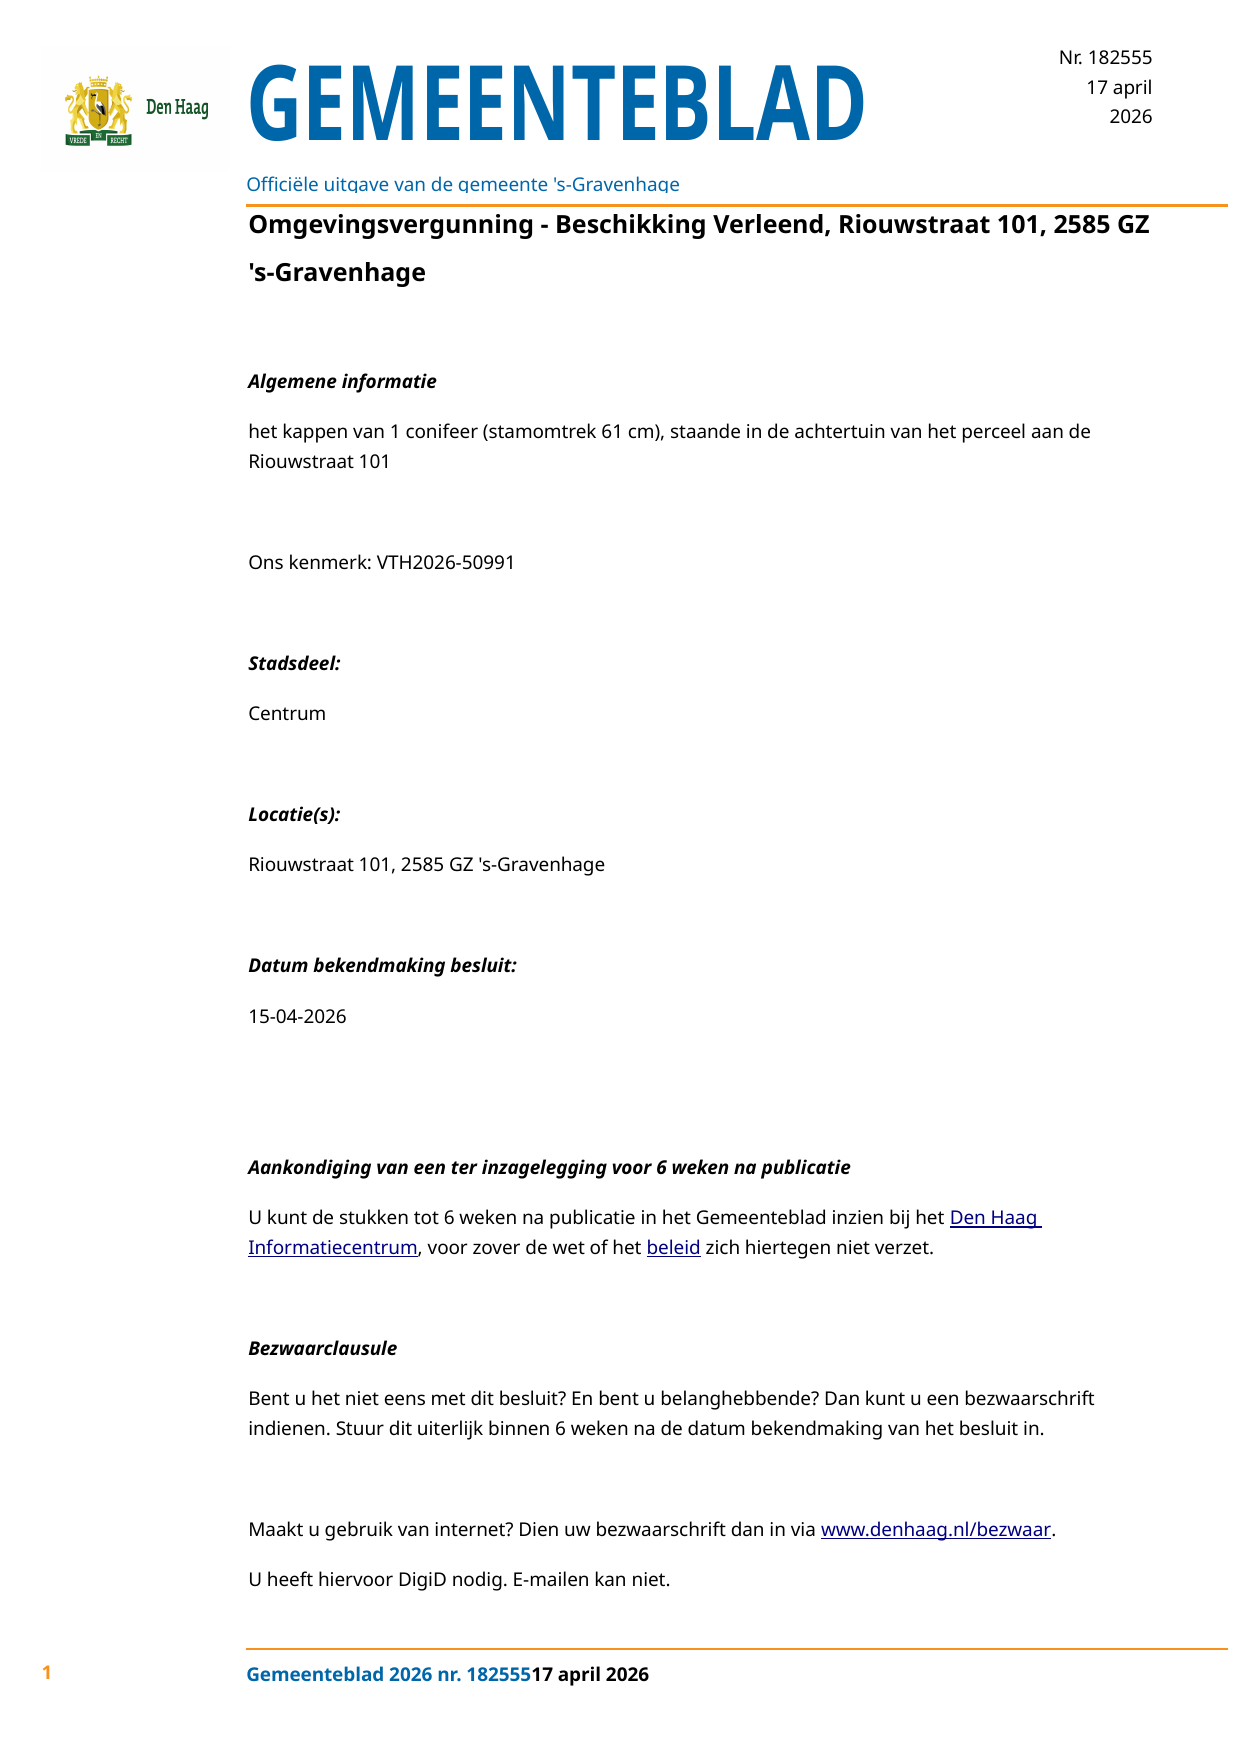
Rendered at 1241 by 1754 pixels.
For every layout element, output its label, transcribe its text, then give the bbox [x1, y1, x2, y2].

text Locatie(s): [248, 801, 1152, 827]
text Algemene informatie [248, 368, 1152, 394]
text Bent u het niet eens met dit besluit? En bent u belanghebbende? Dan kunt u een bezwaarschrift indienen. Stuur dit uiterlijk binnen 6 weken na de datum bekendmaking van het besluit in. [248, 1385, 1152, 1441]
text Aankondiging van een ter inzagelegging voor 6 weken na publicatie [248, 1154, 1152, 1180]
text Datum bekendmaking besluit: [248, 952, 1152, 978]
text U kunt de stukken tot 6 weken na publicatie in het Gemeenteblad inzien bij het Den Haag Informatiecentrum, voor zover de wet of het beleid zich hiertegen niet verzet. [248, 1204, 1152, 1260]
text Bezwaarclausule [248, 1335, 1152, 1361]
picture [41, 47, 231, 172]
text Maakt u gebruik van internet? Dien uw bezwaarschrift dan in via www.denhaag.nl/bezwaar. [248, 1516, 1152, 1542]
text 15-04-2026 [248, 1003, 1152, 1029]
text Centrum [248, 700, 1152, 726]
text Stadsdeel: [248, 650, 1152, 676]
text Ons kenmerk: VTH2026-50991 [248, 549, 1152, 575]
text Omgevingsvergunning - Beschikking Verleend, Riouwstraat 101, 2585 GZ 's-Gravenhage [248, 207, 1152, 288]
text het kappen van 1 conifeer (stamomtrek 61 cm), staande in de achtertuin van het perceel aan de Riouwstraat 101 [248, 419, 1152, 474]
text Riouwstraat 101, 2585 GZ 's-Gravenhage [248, 852, 1152, 877]
text U heeft hiervoor DigiD nodig. E-mailen kan niet. [248, 1566, 1152, 1592]
